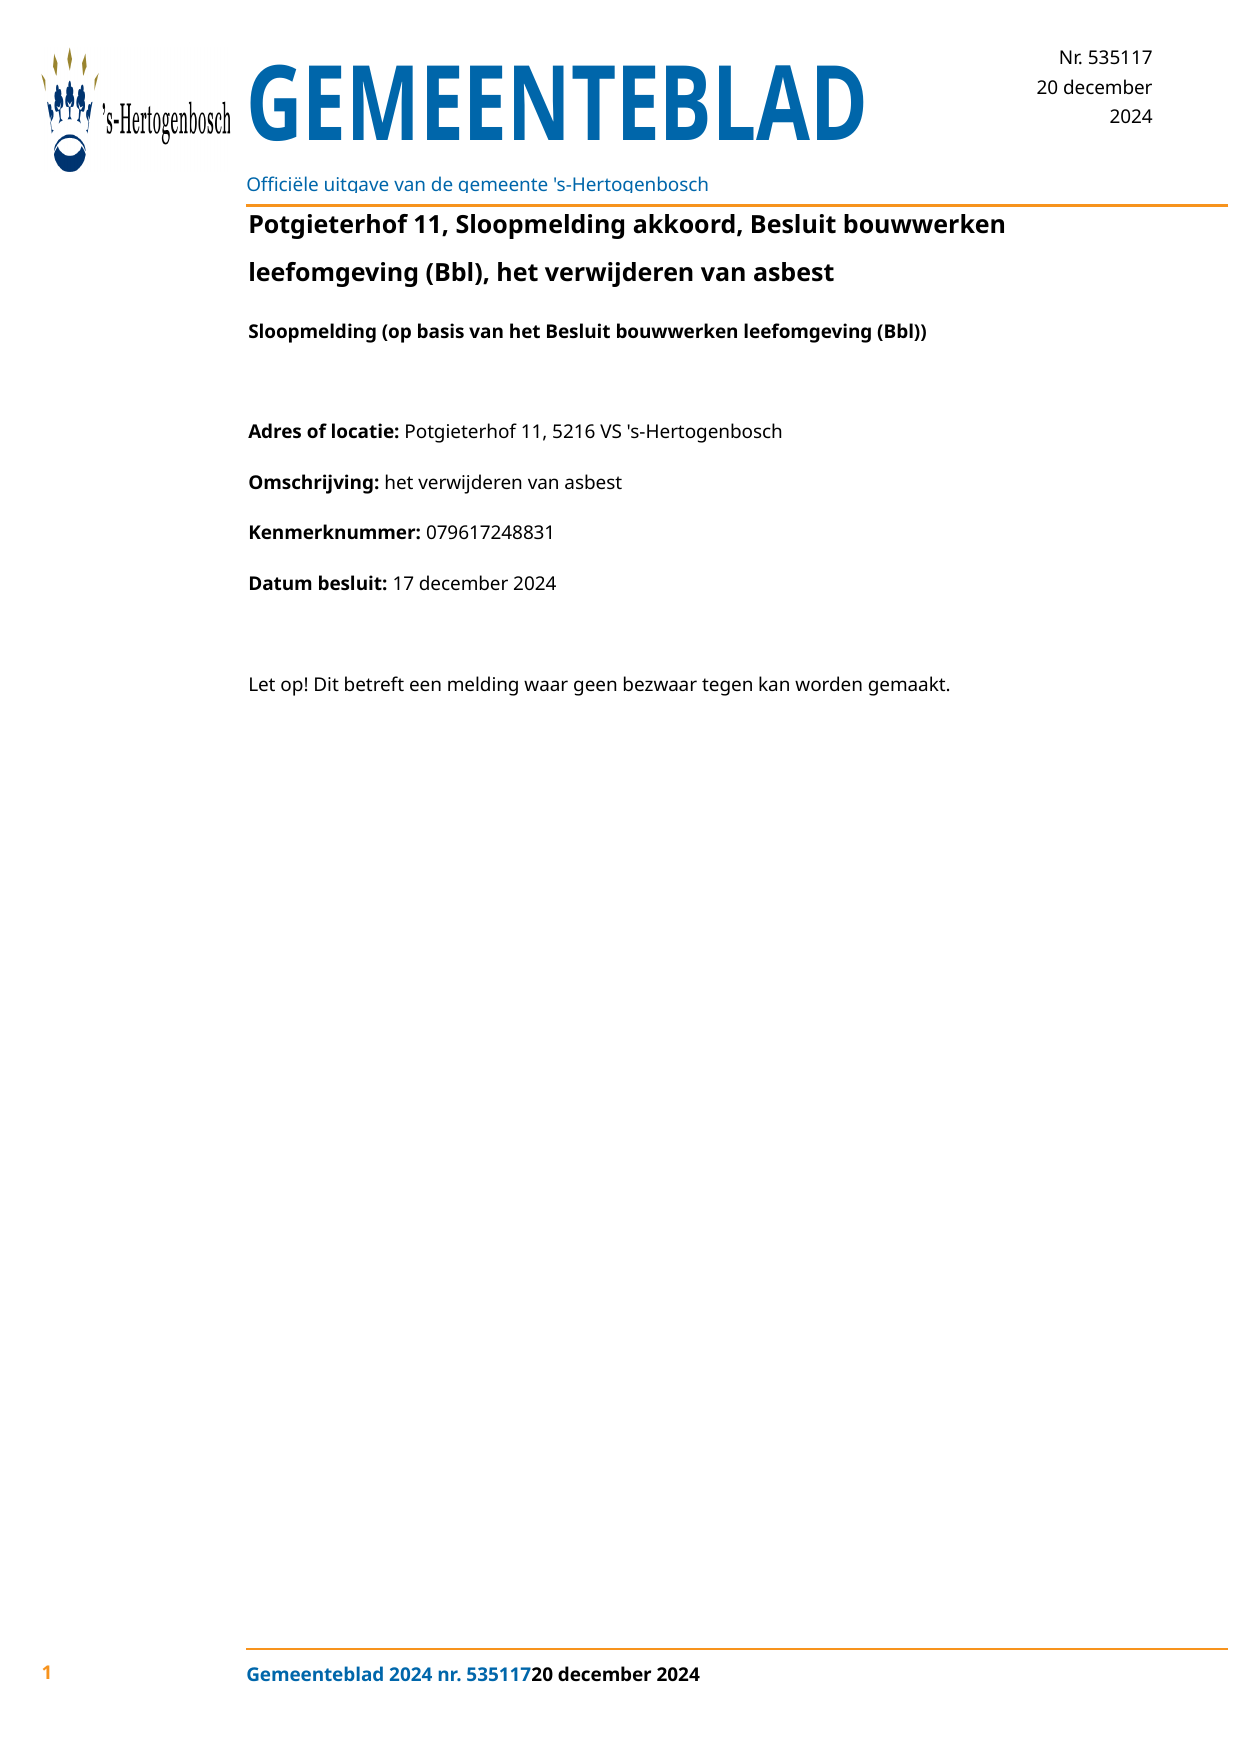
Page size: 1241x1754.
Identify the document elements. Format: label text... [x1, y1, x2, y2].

picture [41, 47, 231, 172]
text Kenmerknummer: 079617248831 [248, 519, 1152, 545]
text Adres of locatie: Potgieterhof 11, 5216 VS 's-Hertogenbosch [248, 419, 1152, 444]
text Potgieterhof 11, Sloopmelding akkoord, Besluit bouwwerken leefomgeving (Bbl), het verwijderen van asbest [248, 207, 1152, 288]
text Let op! Dit betreft een melding waar geen bezwaar tegen kan worden gemaakt. [248, 671, 1152, 697]
text Omschrijving: het verwijderen van asbest [248, 469, 1152, 495]
text Datum besluit: 17 december 2024 [248, 570, 1152, 596]
text Sloopmelding (op basis van het Besluit bouwwerken leefomgeving (Bbl)) [248, 318, 1152, 344]
